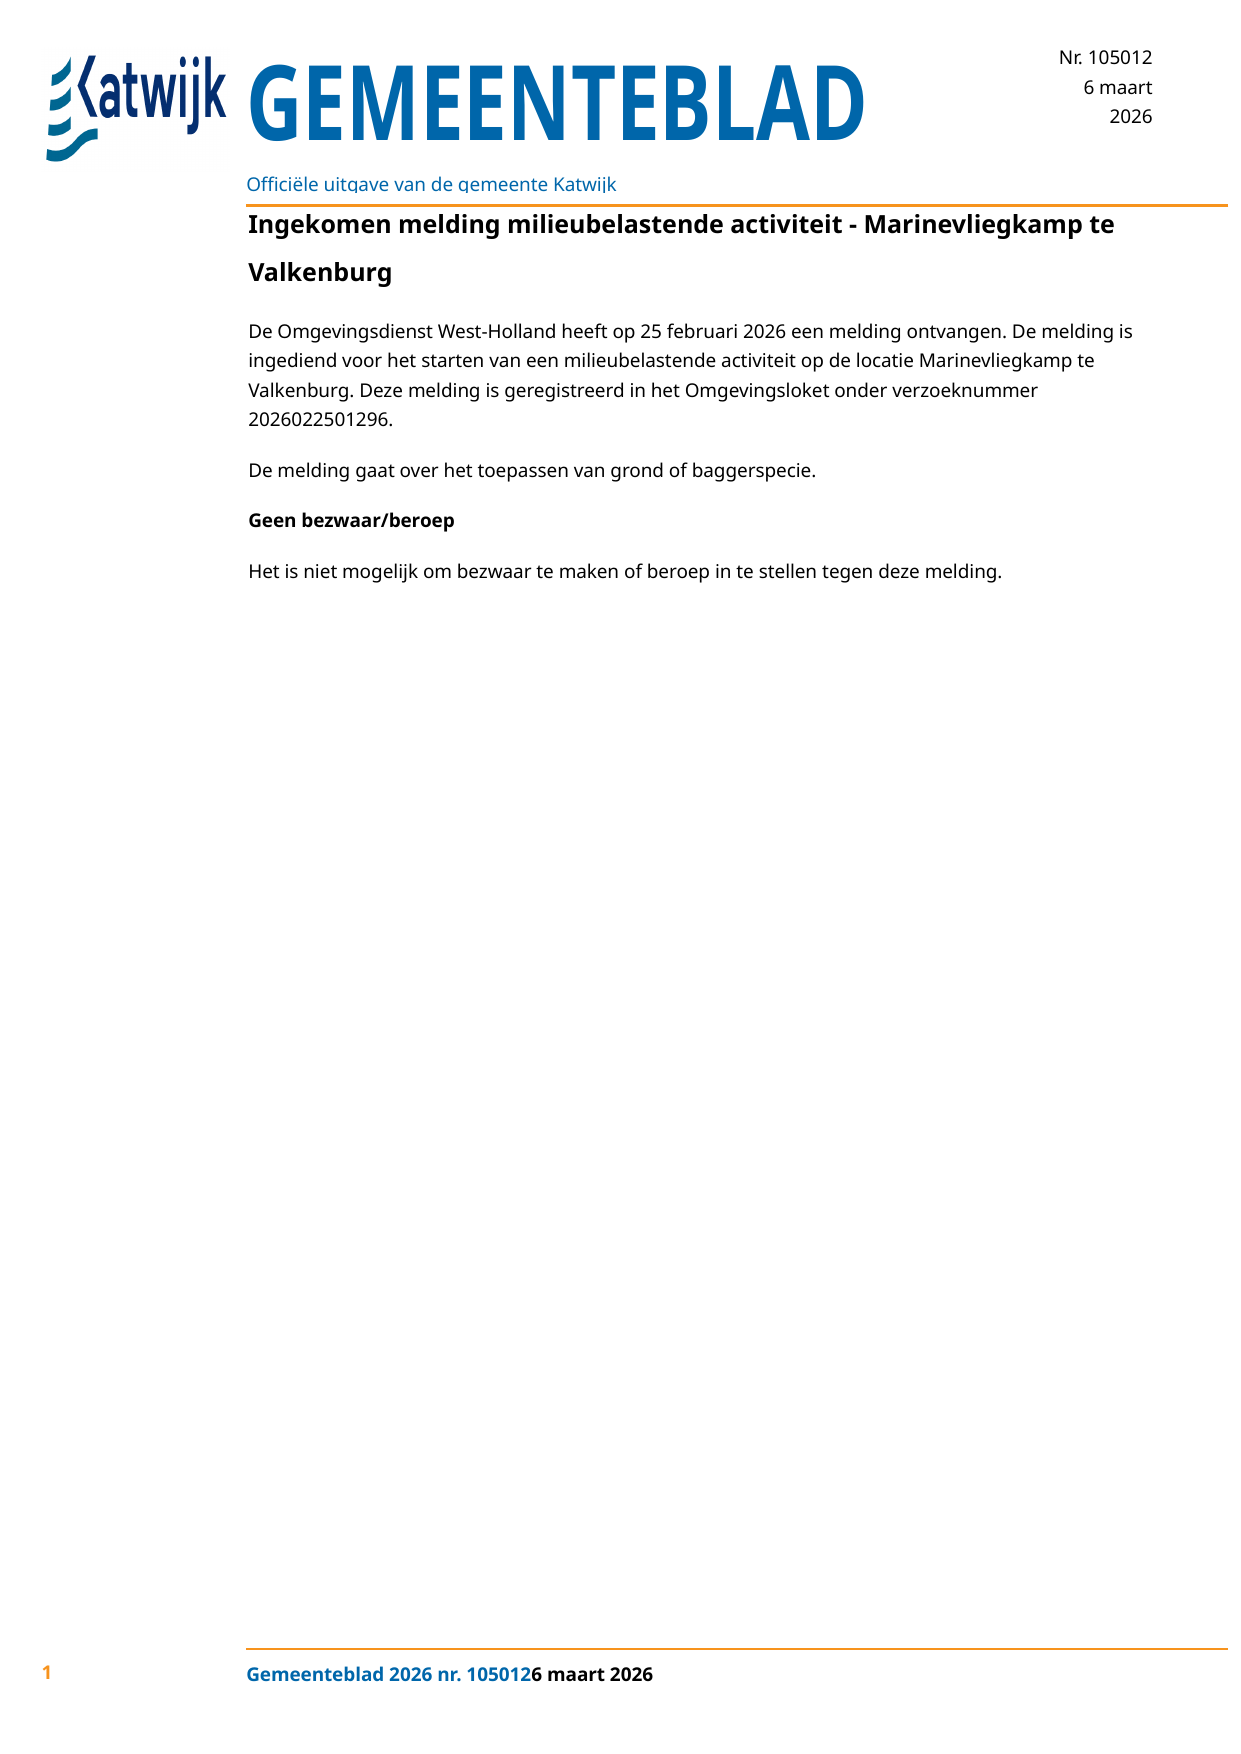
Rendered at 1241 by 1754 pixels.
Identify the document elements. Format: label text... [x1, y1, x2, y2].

text Ingekomen melding milieubelastende activiteit - Marinevliegkamp te Valkenburg [248, 207, 1152, 288]
text Het is niet mogelijk om bezwaar te maken of beroep in te stellen tegen deze melding. [248, 558, 1152, 584]
text De melding gaat over het toepassen van grond of baggerspecie. [248, 457, 1152, 483]
text Geen bezwaar/beroep [248, 507, 1152, 533]
text De Omgevingsdienst West-Holland heeft op 25 februari 2026 een melding ontvangen. De melding is ingediend voor het starten van een milieubelastende activiteit op de locatie Marinevliegkamp te Valkenburg. Deze melding is geregistreerd in het Omgevingsloket onder verzoeknummer 2026022501296. [248, 318, 1152, 432]
picture [41, 47, 231, 172]
